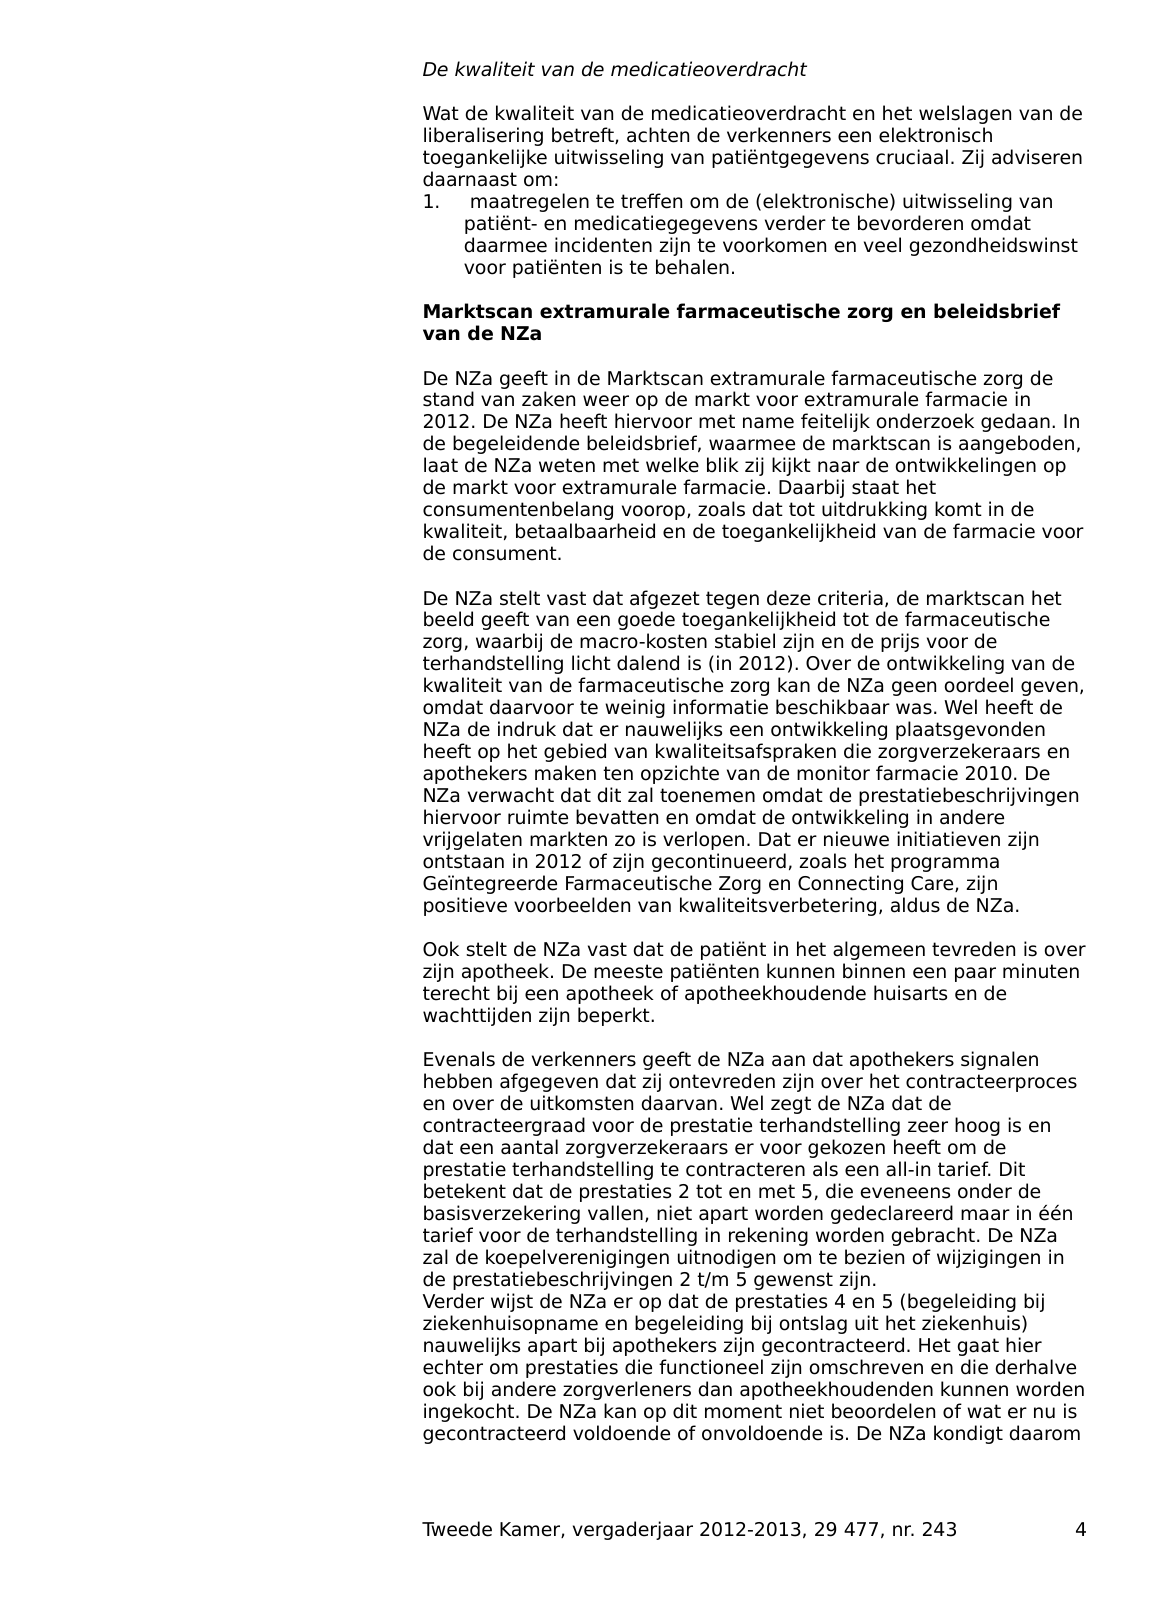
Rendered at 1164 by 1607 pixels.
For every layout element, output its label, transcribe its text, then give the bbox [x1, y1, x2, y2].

text Evenals de verkenners geeft de NZa aan dat apothekers signalen hebben afgegeven dat zij ontevreden zijn over het contracteerproces en over de uitkomsten daarvan. Wel zegt de NZa dat de contracteergraad voor de prestatie terhandstelling zeer hoog is en dat een aantal zorgverzekeraars er voor gekozen heeft om de prestatie terhandstelling te contracteren als een all-in tarief. Dit betekent dat de prestaties 2 tot en met 5, die eveneens onder de basisverzekering vallen, niet apart worden gedeclareerd maar in één tarief voor de terhandstelling in rekening worden gebracht. De NZa zal de koepelverenigingen uitnodigen om te bezien of wijzigingen in de prestatiebeschrijvingen 2 t/m 5 gewenst zijn. [422, 1049, 1087, 1291]
subtitle De kwaliteit van de medicatieoverdracht [422, 59, 1087, 81]
text 1. maatregelen te treffen om de (elektronische) uitwisseling van patiënt- en medicatiegegevens verder te bevorderen omdat daarmee incidenten zijn te voorkomen en veel gezondheidswinst voor patiënten is te behalen. [422, 191, 1087, 279]
text Verder wijst de NZa er op dat de prestaties 4 en 5 (begeleiding bij ziekenhuisopname en begeleiding bij ontslag uit het ziekenhuis) nauwelijks apart bij apothekers zijn gecontracteerd. Het gaat hier echter om prestaties die functioneel zijn omschreven en die derhalve ook bij andere zorgverleners dan apotheekhoudenden kunnen worden ingekocht. De NZa kan op dit moment niet beoordelen of wat er nu is gecontracteerd voldoende of onvoldoende is. De NZa kondigt daarom [422, 1291, 1087, 1445]
text De NZa stelt vast dat afgezet tegen deze criteria, de marktscan het beeld geeft van een goede toegankelijkheid tot de farmaceutische zorg, waarbij de macro-kosten stabiel zijn en de prijs voor de terhandstelling licht dalend is (in 2012). Over de ontwikkeling van de kwaliteit van de farmaceutische zorg kan de NZa geen oordeel geven, omdat daarvoor te weinig informatie beschikbaar was. Wel heeft de NZa de indruk dat er nauwelijks een ontwikkeling plaatsgevonden heeft op het gebied van kwaliteitsafspraken die zorgverzekeraars en apothekers maken ten opzichte van de monitor farmacie 2010. De NZa verwacht dat dit zal toenemen omdat de prestatiebeschrijvingen hiervoor ruimte bevatten en omdat de ontwikkeling in andere vrijgelaten markten zo is verlopen. Dat er nieuwe initiatieven zijn ontstaan in 2012 of zijn gecontinueerd, zoals het programma Geïntegreerde Farmaceutische Zorg en Connecting Care, zijn positieve voorbeelden van kwaliteitsverbetering, aldus de NZa. [422, 587, 1087, 917]
text Wat de kwaliteit van de medicatieoverdracht en het welslagen van de liberalisering betreft, achten de verkenners een elektronisch toegankelijke uitwisseling van patiëntgegevens cruciaal. Zij adviseren daarnaast om: [422, 103, 1087, 191]
text De NZa geeft in de Marktscan extramurale farmaceutische zorg de stand van zaken weer op de markt voor extramurale farmacie in 2012. De NZa heeft hiervoor met name feitelijk onderzoek gedaan. In de begeleidende beleidsbrief, waarmee de marktscan is aangeboden, laat de NZa weten met welke blik zij kijkt naar de ontwikkelingen op de markt voor extramurale farmacie. Daarbij staat het consumentenbelang voorop, zoals dat tot uitdrukking komt in de kwaliteit, betaalbaarheid en de toegankelijkheid van de farmacie voor de consument. [422, 367, 1087, 565]
subtitle Marktscan extramurale farmaceutische zorg en beleidsbrief van de NZa [422, 301, 1087, 345]
text Ook stelt de NZa vast dat de patiënt in het algemeen tevreden is over zijn apotheek. De meeste patiënten kunnen binnen een paar minuten terecht bij een apotheek of apotheekhoudende huisarts en de wachttijden zijn beperkt. [422, 939, 1087, 1027]
